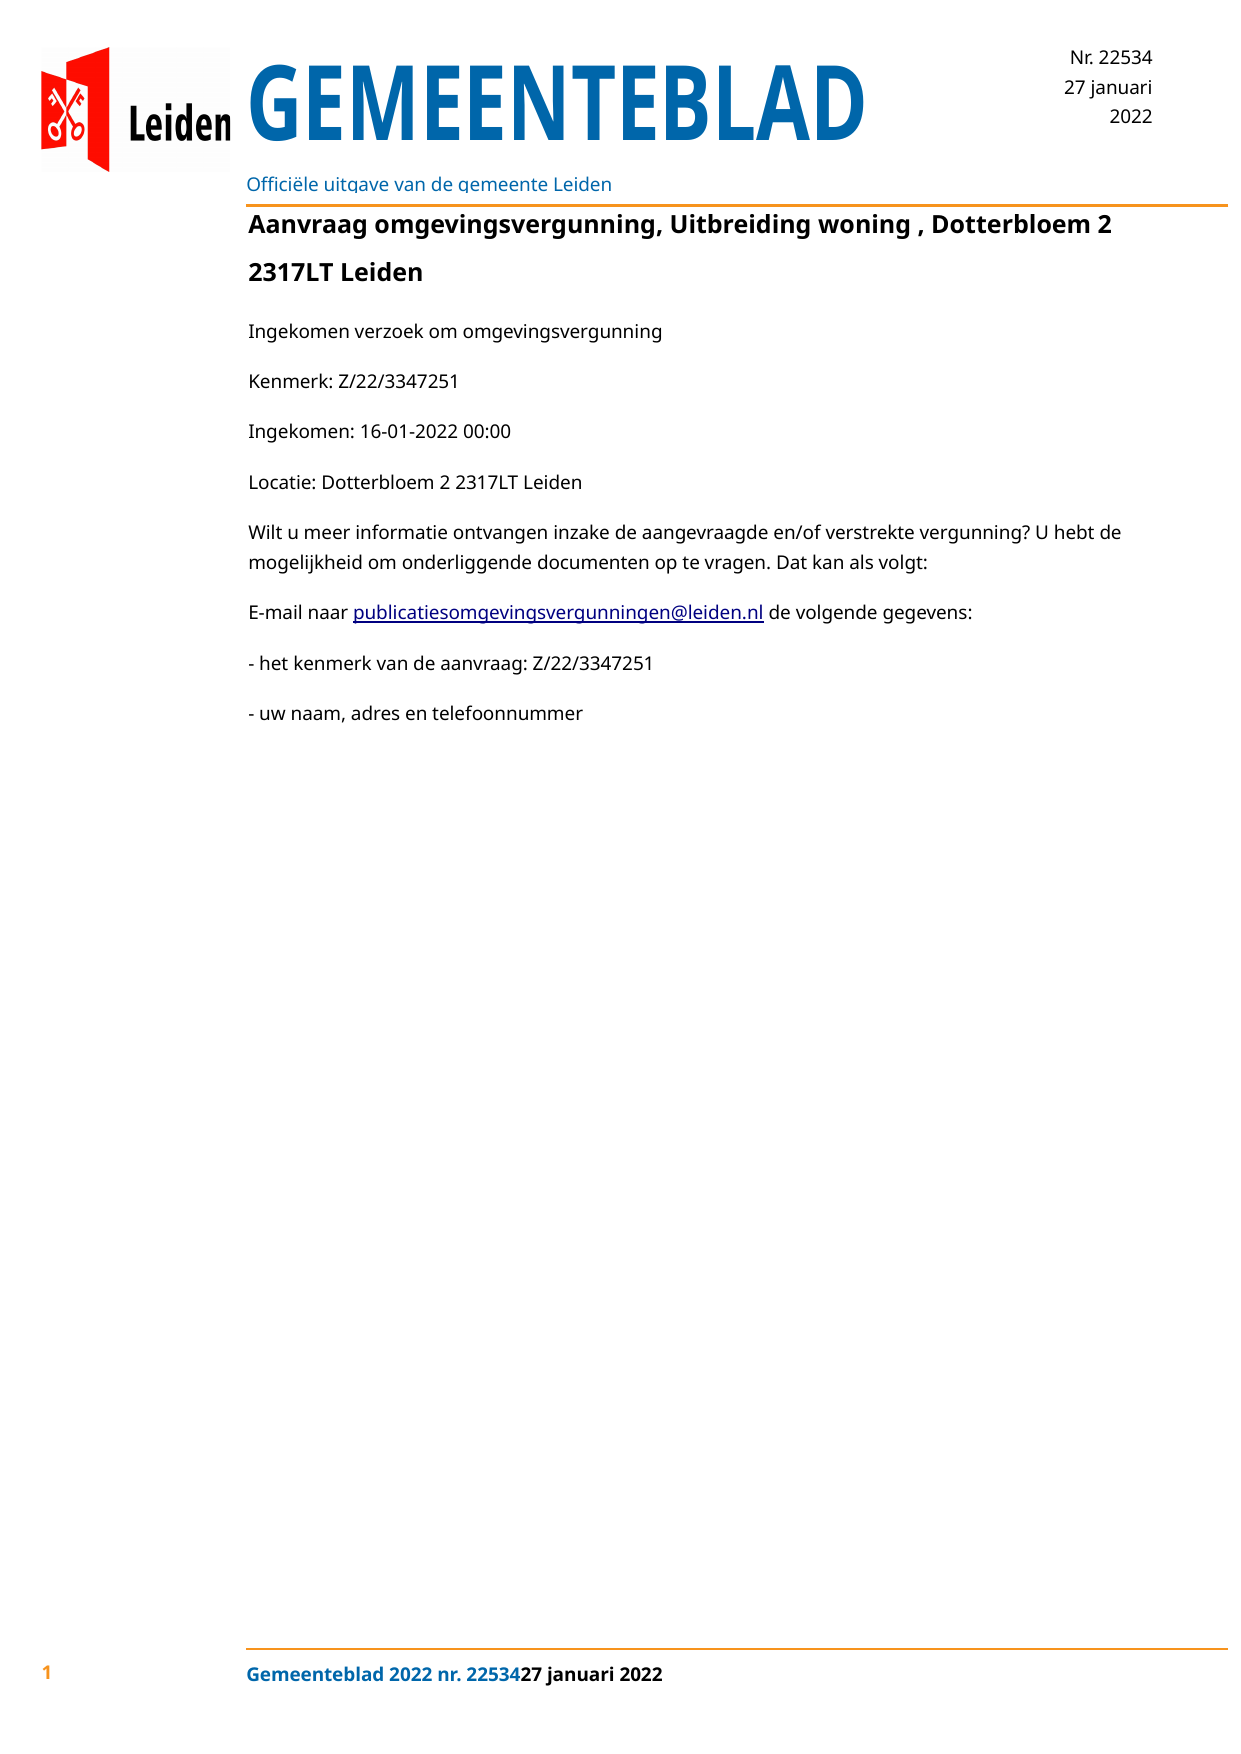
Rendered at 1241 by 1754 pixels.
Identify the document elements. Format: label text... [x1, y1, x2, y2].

picture [41, 47, 231, 172]
text Aanvraag omgevingsvergunning, Uitbreiding woning , Dotterbloem 2 2317LT Leiden [248, 207, 1152, 288]
text - uw naam, adres en telefoonnummer [248, 700, 1152, 726]
text Wilt u meer informatie ontvangen inzake de aangevraagde en/of verstrekte vergunning? U hebt de mogelijkheid om onderliggende documenten op te vragen. Dat kan als volgt: [248, 519, 1152, 575]
text - het kenmerk van de aanvraag: Z/22/3347251 [248, 650, 1152, 676]
text Kenmerk: Z/22/3347251 [248, 368, 1152, 394]
text E-mail naar publicatiesomgevingsvergunningen@leiden.nl de volgende gegevens: [248, 599, 1152, 625]
text Locatie: Dotterbloem 2 2317LT Leiden [248, 469, 1152, 495]
text Ingekomen verzoek om omgevingsvergunning [248, 318, 1152, 344]
text Ingekomen: 16-01-2022 00:00 [248, 419, 1152, 444]
